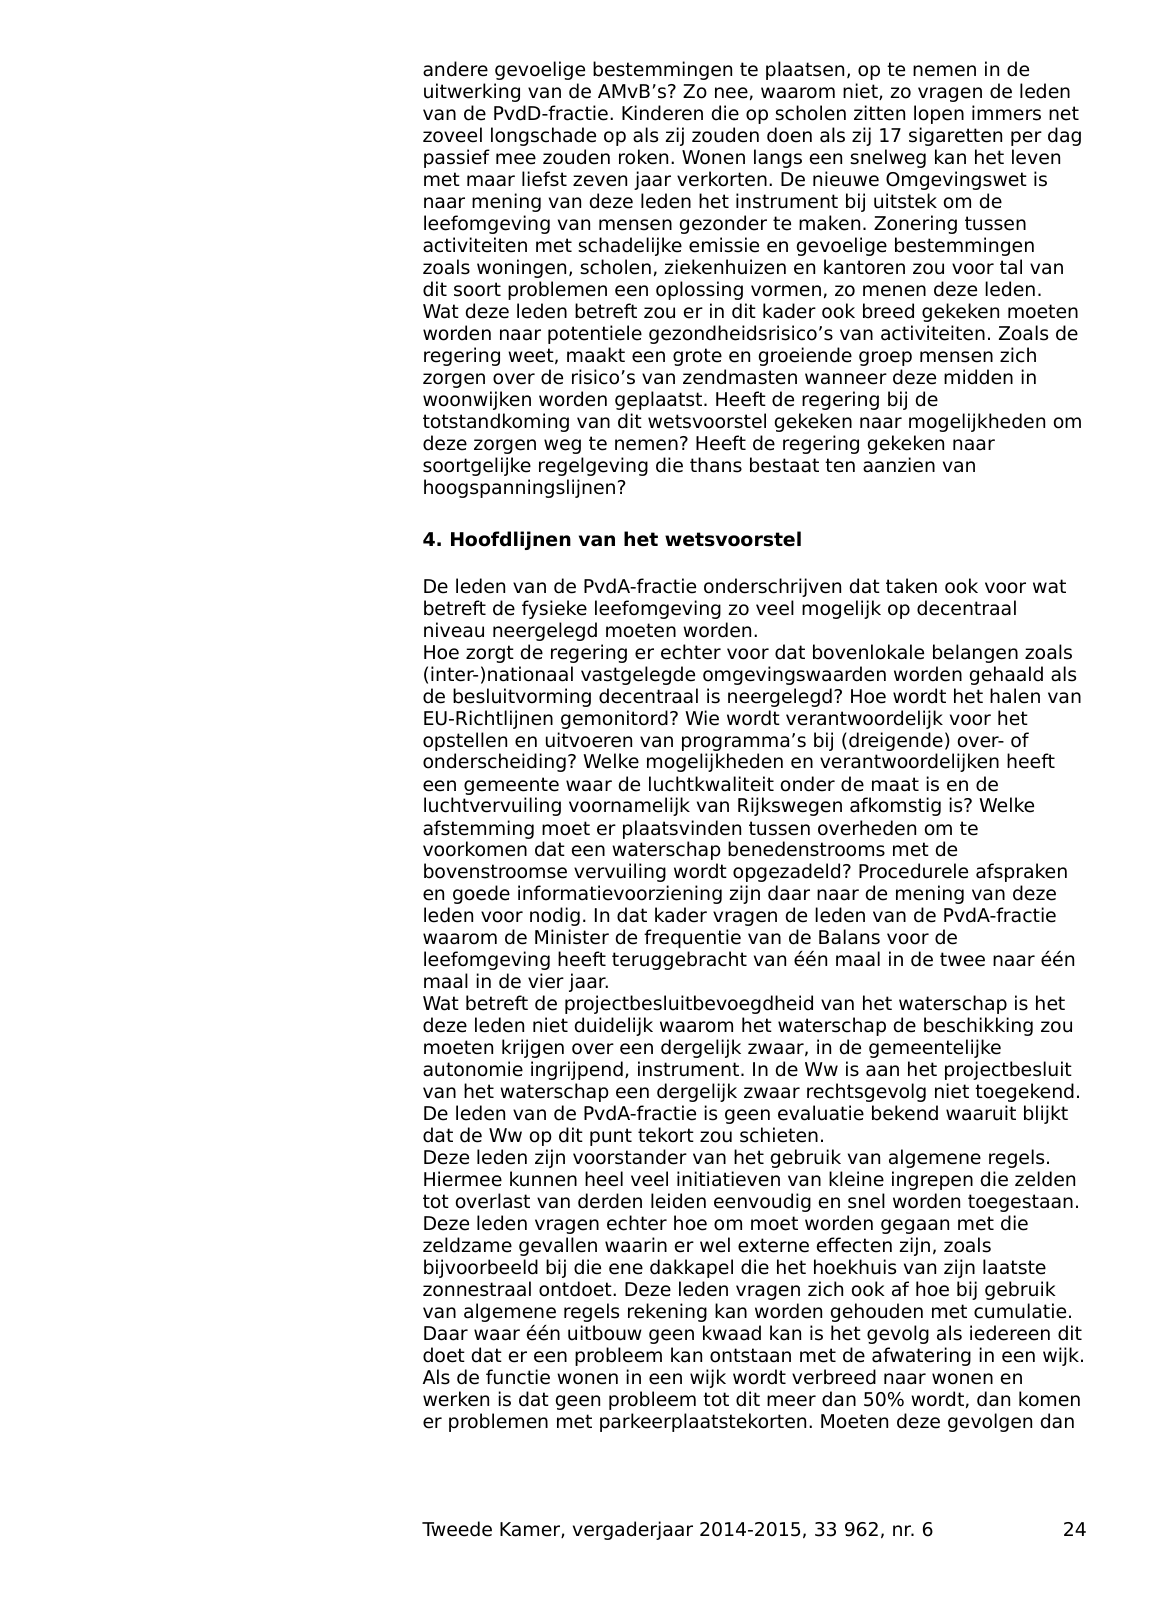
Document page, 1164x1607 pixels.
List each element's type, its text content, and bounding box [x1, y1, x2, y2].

subtitle 4. Hoofdlijnen van het wetsvoorstel [422, 529, 1087, 551]
text Wat betreft de projectbesluitbevoegdheid van het waterschap is het deze leden niet duidelijk waarom het waterschap de beschikking zou moeten krijgen over een dergelijk zwaar, in de gemeentelijke autonomie ingrijpend, instrument. In de Ww is aan het projectbesluit van het waterschap een dergelijk zwaar rechtsgevolg niet toegekend. De leden van de PvdA-fractie is geen evaluatie bekend waaruit blijkt dat de Ww op dit punt tekort zou schieten. [422, 993, 1087, 1147]
text De leden van de PvdA-fractie onderschrijven dat taken ook voor wat betreft de fysieke leefomgeving zo veel mogelijk op decentraal niveau neergelegd moeten worden. [422, 576, 1087, 642]
text Deze leden zijn voorstander van het gebruik van algemene regels. Hiermee kunnen heel veel initiatieven van kleine ingrepen die zelden tot overlast van derden leiden eenvoudig en snel worden toegestaan. Deze leden vragen echter hoe om moet worden gegaan met die zeldzame gevallen waarin er wel externe effecten zijn, zoals bijvoorbeeld bij die ene dakkapel die het hoekhuis van zijn laatste zonnestraal ontdoet. Deze leden vragen zich ook af hoe bij gebruik van algemene regels rekening kan worden gehouden met cumulatie. Daar waar één uitbouw geen kwaad kan is het gevolg als iedereen dit doet dat er een probleem kan ontstaan met de afwatering in een wijk. Als de functie wonen in een wijk wordt verbreed naar wonen en werken is dat geen probleem tot dit meer dan 50% wordt, dan komen er problemen met parkeerplaatstekorten. Moeten deze gevolgen dan [422, 1147, 1087, 1433]
text andere gevoelige bestemmingen te plaatsen, op te nemen in de uitwerking van de AMvB’s? Zo nee, waarom niet, zo vragen de leden van de PvdD-fractie. Kinderen die op scholen zitten lopen immers net zoveel longschade op als zij zouden doen als zij 17 sigaretten per dag passief mee zouden roken. Wonen langs een snelweg kan het leven met maar liefst zeven jaar verkorten. De nieuwe Omgevingswet is naar mening van deze leden het instrument bij uitstek om de leefomgeving van mensen gezonder te maken. Zonering tussen activiteiten met schadelijke emissie en gevoelige bestemmingen zoals woningen, scholen, ziekenhuizen en kantoren zou voor tal van dit soort problemen een oplossing vormen, zo menen deze leden. [422, 59, 1087, 301]
text Wat deze leden betreft zou er in dit kader ook breed gekeken moeten worden naar potentiele gezondheidsrisico’s van activiteiten. Zoals de regering weet, maakt een grote en groeiende groep mensen zich zorgen over de risico’s van zendmasten wanneer deze midden in woonwijken worden geplaatst. Heeft de regering bij de totstandkoming van dit wetsvoorstel gekeken naar mogelijkheden om deze zorgen weg te nemen? Heeft de regering gekeken naar soortgelijke regelgeving die thans bestaat ten aanzien van hoogspanningslijnen? [422, 301, 1087, 499]
text Hoe zorgt de regering er echter voor dat bovenlokale belangen zoals (inter-)nationaal vastgelegde omgevingswaarden worden gehaald als de besluitvorming decentraal is neergelegd? Hoe wordt het halen van EU-Richtlijnen gemonitord? Wie wordt verantwoordelijk voor het opstellen en uitvoeren van programma’s bij (dreigende) over- of onderscheiding? Welke mogelijkheden en verantwoordelijken heeft een gemeente waar de luchtkwaliteit onder de maat is en de luchtvervuiling voornamelijk van Rijkswegen afkomstig is? Welke afstemming moet er plaatsvinden tussen overheden om te voorkomen dat een waterschap benedenstrooms met de bovenstroomse vervuiling wordt opgezadeld? Procedurele afspraken en goede informatievoorziening zijn daar naar de mening van deze leden voor nodig. In dat kader vragen de leden van de PvdA-fractie waarom de Minister de frequentie van de Balans voor de leefomgeving heeft teruggebracht van één maal in de twee naar één maal in de vier jaar. [422, 642, 1087, 993]
